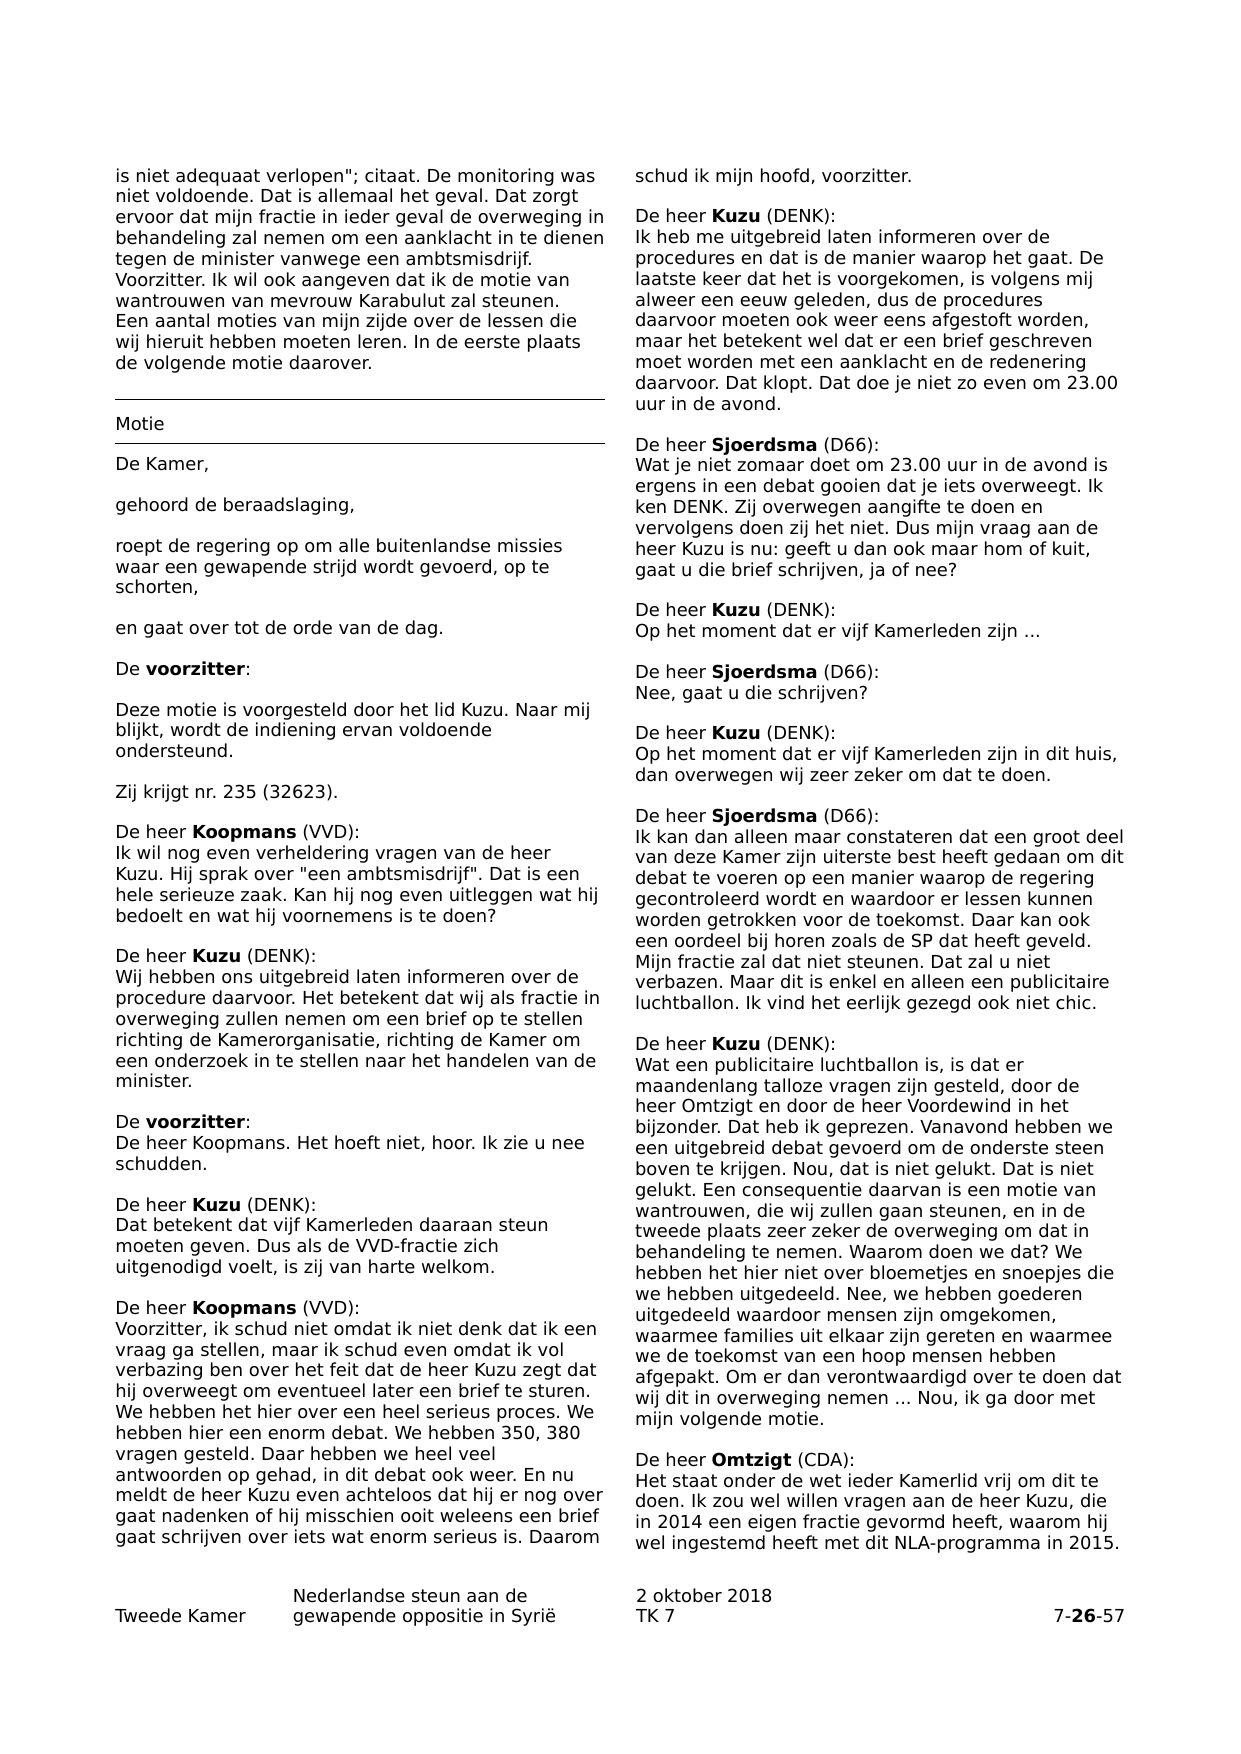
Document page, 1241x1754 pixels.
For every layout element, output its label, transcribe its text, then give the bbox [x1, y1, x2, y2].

text De voorzitter: [115, 1112, 605, 1133]
text De heer Koopmans (VVD): [115, 1298, 605, 1318]
text Ik heb me uitgebreid laten informeren over de procedures en dat is de manier waarop het gaat. De laatste keer dat het is voorgekomen, is volgens mij alweer een eeuw geleden, dus de procedures daarvoor moeten ook weer eens afgestoft worden, maar het betekent wel dat er een brief geschreven moet worden met een aanklacht en de redenering daarvoor. Dat klopt. Dat doe je niet zo even om 23.00 uur in de avond. [635, 227, 1125, 414]
text De heer Kuzu (DENK): [635, 723, 1125, 744]
text Motie [115, 413, 605, 434]
text Deze motie is voorgesteld door het lid Kuzu. Naar mij blijkt, wordt de indiening ervan voldoende ondersteund. [115, 699, 605, 762]
text De heer Kuzu (DENK): [635, 600, 1125, 621]
text Het staat onder de wet ieder Kamerlid vrij om dit te doen. Ik zou wel willen vragen aan de heer Kuzu, die in 2014 een eigen fractie gevormd heeft, waarom hij wel ingestemd heeft met dit NLA-programma in 2015. [635, 1470, 1125, 1554]
text De voorzitter: [115, 659, 605, 679]
text De Kamer, [115, 454, 605, 475]
text De heer Sjoerdsma (D66): [635, 662, 1125, 682]
text Dat betekent dat vijf Kamerleden daaraan steun moeten geven. Dus als de VVD-fractie zich uitgenodigd voelt, is zij van harte welkom. [115, 1215, 605, 1278]
text De heer Omtzigt (CDA): [635, 1449, 1125, 1470]
text De heer Kuzu (DENK): [115, 946, 605, 967]
text gehoord de beraadslaging, [115, 495, 605, 516]
text Voorzitter. Ik wil ook aangeven dat ik de motie van wantrouwen van mevrouw Karabulut zal steunen. [115, 269, 605, 311]
text en gaat over tot de orde van de dag. [115, 618, 605, 639]
text De heer Kuzu (DENK): [635, 1034, 1125, 1054]
text De heer Koopmans. Het hoeft niet, hoor. Ik zie u nee schudden. [115, 1133, 605, 1174]
text schud ik mijn hoofd, voorzitter. [635, 165, 1125, 186]
text Voorzitter, ik schud niet omdat ik niet denk dat ik een vraag ga stellen, maar ik schud even omdat ik vol verbazing ben over het feit dat de heer Kuzu zegt dat hij overweegt om eventueel later een brief te sturen. We hebben het hier over een heel serieus proces. We hebben hier een enorm debat. We hebben 350, 380 vragen gesteld. Daar hebben we heel veel antwoorden op gehad, in dit debat ook weer. En nu meldt de heer Kuzu even achteloos dat hij er nog over gaat nadenken of hij misschien ooit weleens een brief gaat schrijven over iets wat enorm serieus is. Daarom [115, 1318, 605, 1548]
text De heer Sjoerdsma (D66): [635, 806, 1125, 826]
text is niet adequaat verlopen"; citaat. De monitoring was niet voldoende. Dat is allemaal het geval. Dat zorgt ervoor dat mijn fractie in ieder geval de overweging in behandeling zal nemen om een aanklacht in te dienen tegen de minister vanwege een ambtsmisdrijf. [115, 165, 605, 269]
text De heer Sjoerdsma (D66): [635, 434, 1125, 455]
text De heer Kuzu (DENK): [635, 206, 1125, 227]
text Wij hebben ons uitgebreid laten informeren over de procedure daarvoor. Het betekent dat wij als fractie in overweging zullen nemen om een brief op te stellen richting de Kamerorganisatie, richting de Kamer om een onderzoek in te stellen naar het handelen van de minister. [115, 967, 605, 1092]
text Op het moment dat er vijf Kamerleden zijn ... [635, 621, 1125, 642]
text roept de regering op om alle buitenlandse missies waar een gewapende strijd wordt gevoerd, op te schorten, [115, 536, 605, 598]
text Zij krijgt nr. 235 (32623). [115, 782, 605, 802]
text Wat je niet zomaar doet om 23.00 uur in de avond is ergens in een debat gooien dat je iets overweegt. Ik ken DENK. Zij overwegen aangifte te doen en vervolgens doen zij het niet. Dus mijn vraag aan de heer Kuzu is nu: geeft u dan ook maar hom of kuit, gaat u die brief schrijven, ja of nee? [635, 455, 1125, 580]
text Een aantal moties van mijn zijde over de lessen die wij hieruit hebben moeten leren. In de eerste plaats de volgende motie daarover. [115, 311, 605, 374]
text Op het moment dat er vijf Kamerleden zijn in dit huis, dan overwegen wij zeer zeker om dat te doen. [635, 744, 1125, 786]
text Ik kan dan alleen maar constateren dat een groot deel van deze Kamer zijn uiterste best heeft gedaan om dit debat te voeren op een manier waarop de regering gecontroleerd wordt en waardoor er lessen kunnen worden getrokken voor de toekomst. Daar kan ook een oordeel bij horen zoals de SP dat heeft geveld. Mijn fractie zal dat niet steunen. Dat zal u niet verbazen. Maar dit is enkel en alleen een publicitaire luchtballon. Ik vind het eerlijk gezegd ook niet chic. [635, 826, 1125, 1014]
text Ik wil nog even verheldering vragen van de heer Kuzu. Hij sprak over "een ambtsmisdrijf". Dat is een hele serieuze zaak. Kan hij nog even uitleggen wat hij bedoelt en wat hij voornemens is te doen? [115, 843, 605, 926]
text Nee, gaat u die schrijven? [635, 682, 1125, 703]
text De heer Kuzu (DENK): [115, 1194, 605, 1215]
text De heer Koopmans (VVD): [115, 822, 605, 843]
text Wat een publicitaire luchtballon is, is dat er maandenlang talloze vragen zijn gesteld, door de heer Omtzigt en door de heer Voordewind in het bijzonder. Dat heb ik geprezen. Vanavond hebben we een uitgebreid debat gevoerd om de onderste steen boven te krijgen. Nou, dat is niet gelukt. Dat is niet gelukt. Een consequentie daarvan is een motie van wantrouwen, die wij zullen gaan steunen, en in de tweede plaats zeer zeker de overweging om dat in behandeling te nemen. Waarom doen we dat? We hebben het hier niet over bloemetjes en snoepjes die we hebben uitgedeeld. Nee, we hebben goederen uitgedeeld waardoor mensen zijn omgekomen, waarmee families uit elkaar zijn gereten en waarmee we de toekomst van een hoop mensen hebben afgepakt. Om er dan verontwaardigd over te doen dat wij dit in overweging nemen ... Nou, ik ga door met mijn volgende motie. [635, 1054, 1125, 1429]
